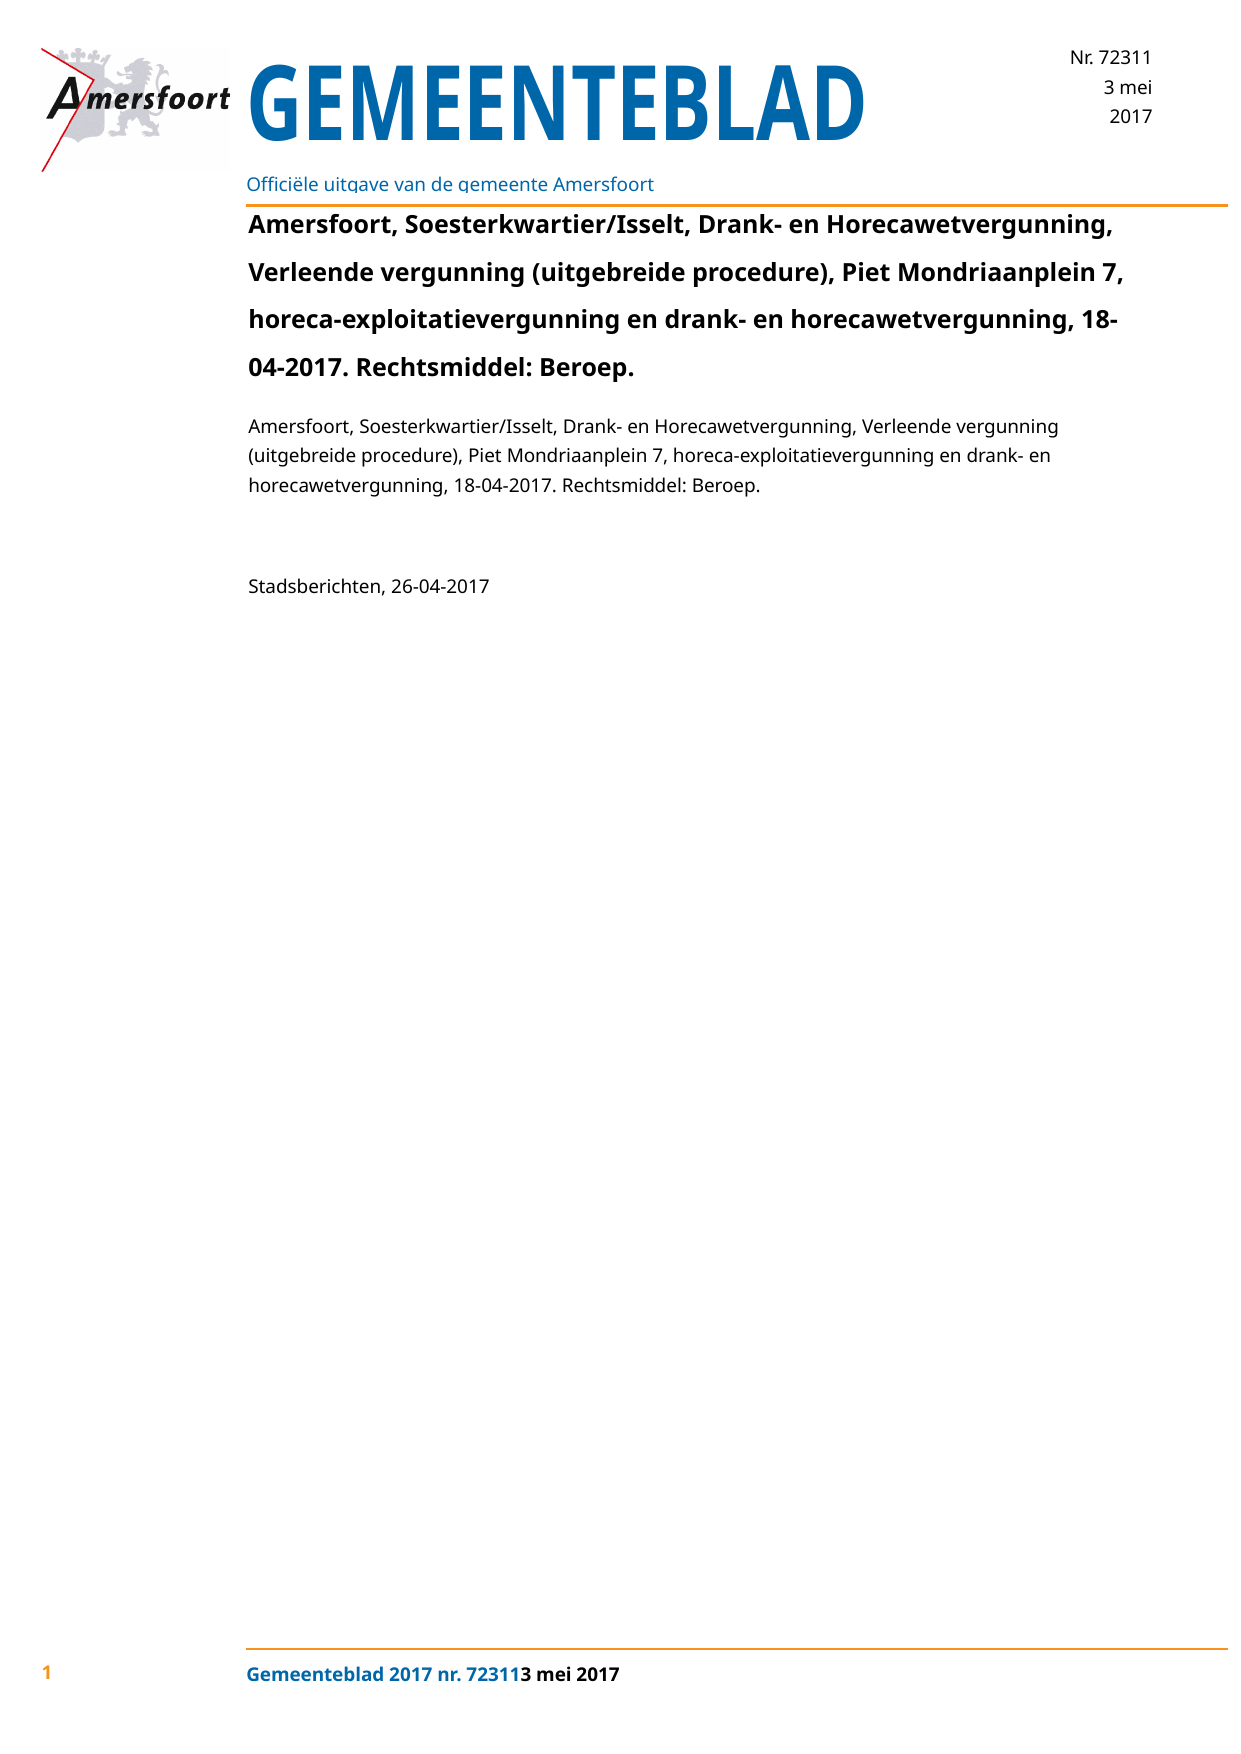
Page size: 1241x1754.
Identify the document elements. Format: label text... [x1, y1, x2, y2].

text Stadsberichten, 26-04-2017 [248, 573, 1152, 599]
picture [41, 47, 231, 172]
text Amersfoort, Soesterkwartier/Isselt, Drank- en Horecawetvergunning, Verleende vergunning (uitgebreide procedure), Piet Mondriaanplein 7, horeca-exploitatievergunning en drank- en horecawetvergunning, 18-04-2017. Rechtsmiddel: Beroep. [248, 413, 1152, 498]
text Amersfoort, Soesterkwartier/Isselt, Drank- en Horecawetvergunning, Verleende vergunning (uitgebreide procedure), Piet Mondriaanplein 7, horeca-exploitatievergunning en drank- en horecawetvergunning, 18-04-2017. Rechtsmiddel: Beroep. [248, 207, 1152, 384]
